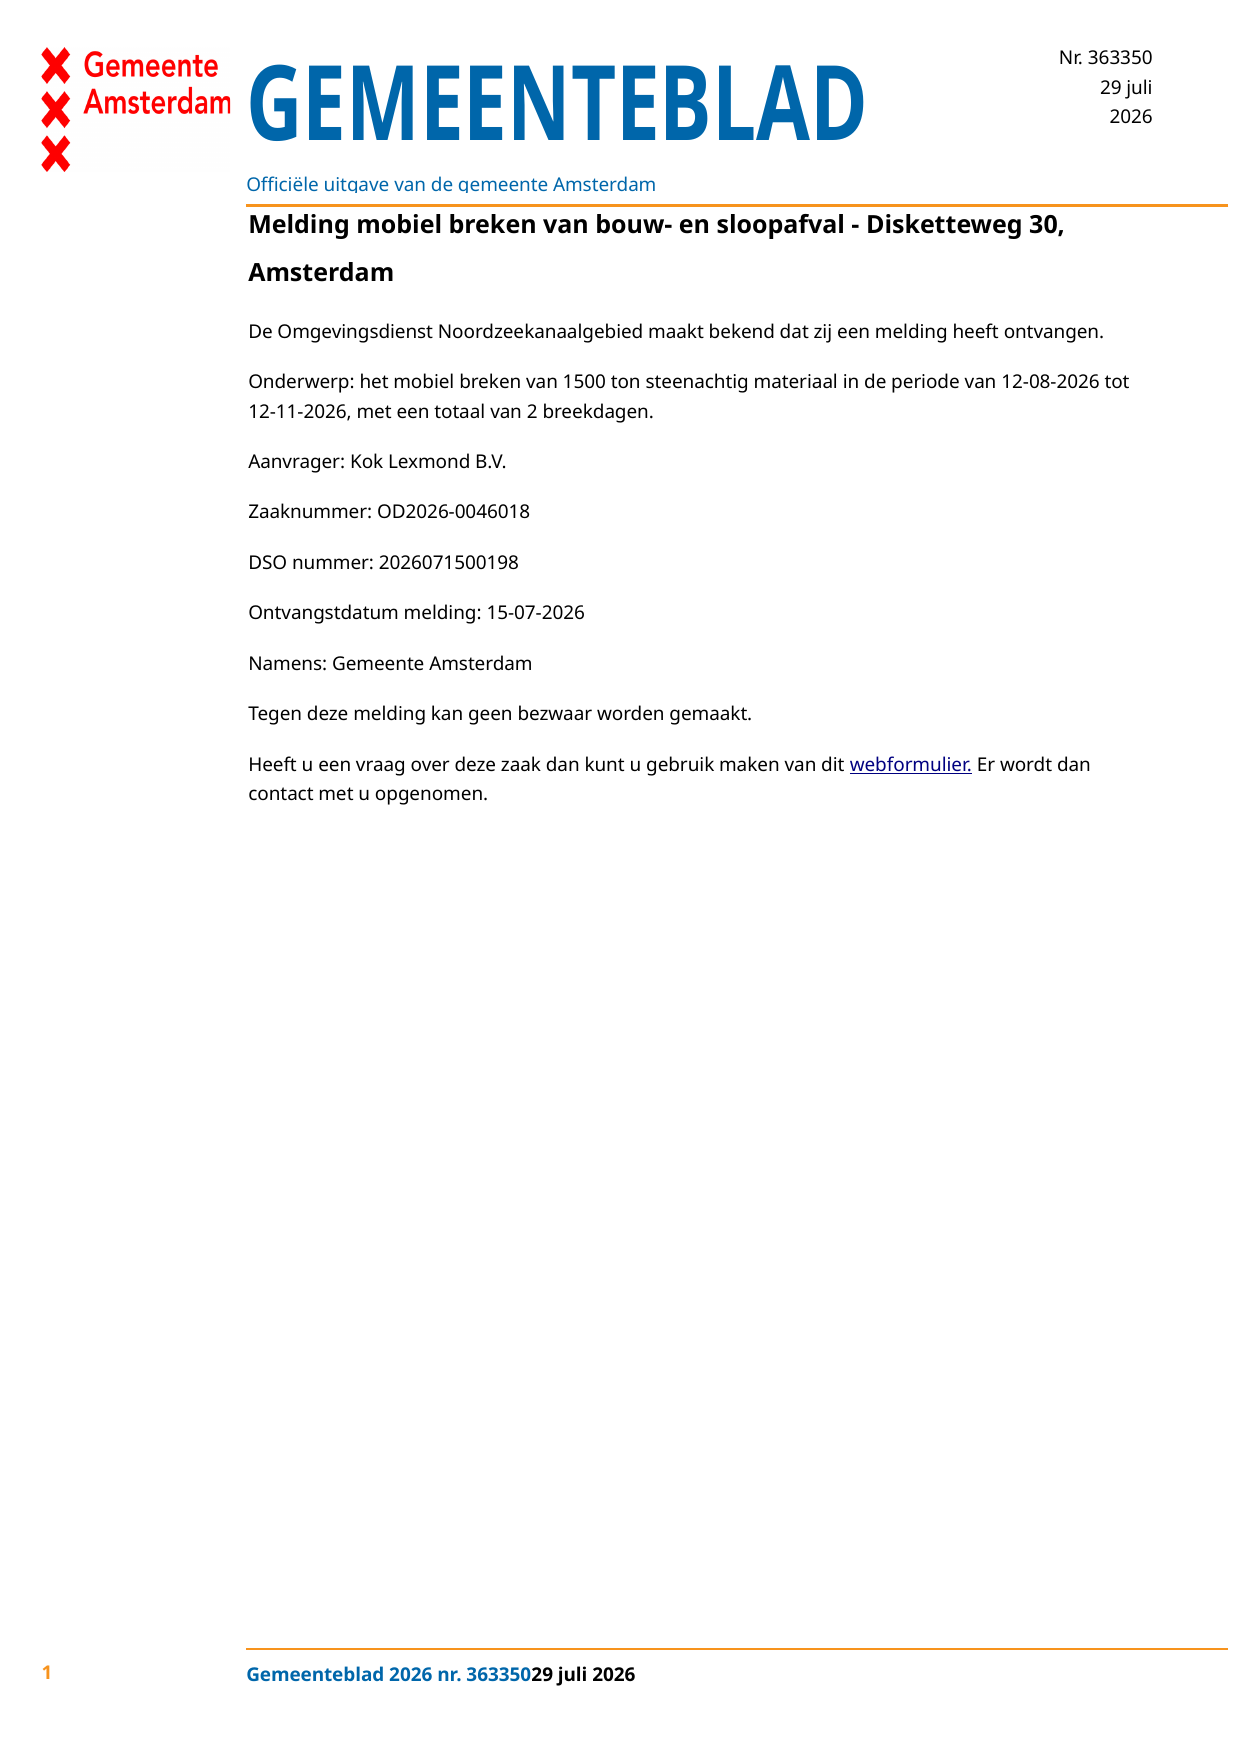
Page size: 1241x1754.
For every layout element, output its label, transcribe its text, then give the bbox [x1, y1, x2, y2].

text De Omgevingsdienst Noordzeekanaalgebied maakt bekend dat zij een melding heeft ontvangen. [248, 318, 1152, 344]
picture [41, 47, 231, 172]
text Heeft u een vraag over deze zaak dan kunt u gebruik maken van dit webformulier. Er wordt dan contact met u opgenomen. [248, 751, 1152, 806]
text DSO nummer: 2026071500198 [248, 549, 1152, 575]
text Ontvangstdatum melding: 15-07-2026 [248, 599, 1152, 625]
text Melding mobiel breken van bouw- en sloopafval - Disketteweg 30, Amsterdam [248, 207, 1152, 288]
text Aanvrager: Kok Lexmond B.V. [248, 448, 1152, 474]
text Onderwerp: het mobiel breken van 1500 ton steenachtig materiaal in de periode van 12-08-2026 tot 12-11-2026, met een totaal van 2 breekdagen. [248, 368, 1152, 424]
text Tegen deze melding kan geen bezwaar worden gemaakt. [248, 700, 1152, 726]
text Namens: Gemeente Amsterdam [248, 650, 1152, 676]
text Zaaknummer: OD2026-0046018 [248, 499, 1152, 524]
